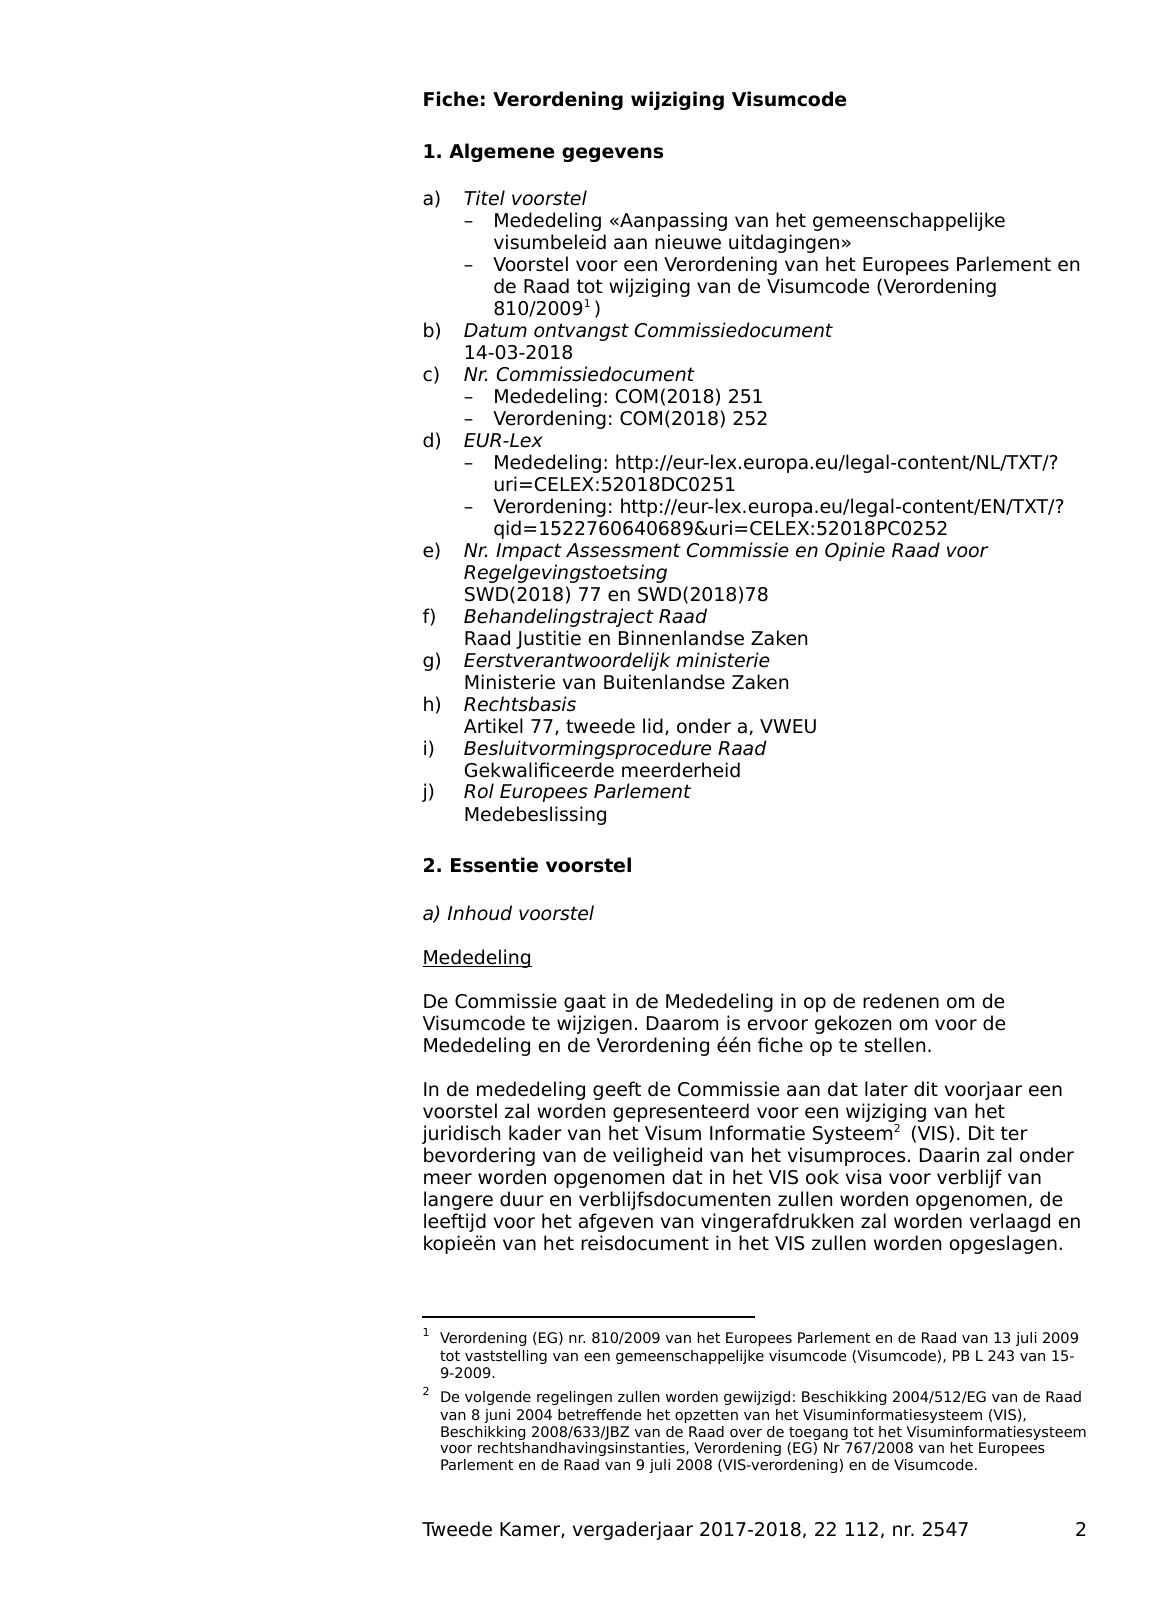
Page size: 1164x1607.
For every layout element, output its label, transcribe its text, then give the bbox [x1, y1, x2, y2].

text d) EUR-Lex [422, 430, 1087, 452]
text In de mededeling geeft de Commissie aan dat later dit voorjaar een voorstel zal worden gepresenteerd voor een wijziging van het juridisch kader van het Visum Informatie Systeem (VIS). Dit ter bevordering van de veiligheid van het visumproces. Daarin zal onder meer worden opgenomen dat in het VIS ook visa voor verblijf van langere duur en verblijfsdocumenten zullen worden opgenomen, de leeftijd voor het afgeven van vingerafdrukken zal worden verlaagd en kopieën van het reisdocument in het VIS zullen worden opgeslagen. [422, 1079, 1087, 1255]
text Verordening (EG) nr. 810/2009 van het Europees Parlement en de Raad van 13 juli 2009 tot vaststelling van een gemeenschappelijke visumcode (Visumcode), PB L 243 van 15-9-2009. [422, 1326, 1087, 1382]
text g) Eerstverantwoordelijk ministerie [422, 649, 1087, 672]
text j) Rol Europees Parlement [422, 781, 1087, 803]
text Gekwalificeerde meerderheid [464, 759, 1087, 781]
text b) Datum ontvangst Commissiedocument [422, 320, 1087, 342]
text a) Titel voorstel [422, 188, 1087, 210]
text – Verordening: http://eur-lex.europa.eu/legal-content/EN/TXT/?qid=1522760640689&uri=CELEX:52018PC0252 [464, 496, 1087, 540]
text De Commissie gaat in de Mededeling in op de redenen om de Visumcode te wijzigen. Daarom is ervoor gekozen om voor de Mededeling en de Verordening één fiche op te stellen. [422, 991, 1087, 1057]
subtitle 2. Essentie voorstel [422, 855, 1087, 877]
text Artikel 77, tweede lid, onder a, VWEU [464, 716, 1087, 737]
text Raad Justitie en Binnenlandse Zaken [464, 628, 1087, 649]
subtitle Mededeling [422, 947, 1087, 968]
text – Mededeling «Aanpassing van het gemeenschappelijke visumbeleid aan nieuwe uitdagingen» [464, 210, 1087, 254]
subtitle a) Inhoud voorstel [422, 902, 1087, 924]
text De volgende regelingen zullen worden gewijzigd: Beschikking 2004/512/EG van de Raad van 8 juni 2004 betreffende het opzetten van het Visuminformatiesysteem (VIS), Beschikking 2008/633/JBZ van de Raad over de toegang tot het Visuminformatiesysteem voor rechtshandhavingsinstanties, Verordening (EG) Nr 767/2008 van het Europees Parlement en de Raad van 9 juli 2008 (VIS-verordening) en de Visumcode. [422, 1385, 1087, 1474]
text f) Behandelingstraject Raad [422, 606, 1087, 628]
text c) Nr. Commissiedocument [422, 364, 1087, 386]
subtitle Fiche: Verordening wijziging Visumcode [422, 89, 1087, 111]
subtitle 1. Algemene gegevens [422, 141, 1087, 163]
text Ministerie van Buitenlandse Zaken [464, 672, 1087, 693]
text 14-03-2018 [464, 342, 1087, 364]
text – Voorstel voor een Verordening van het Europees Parlement en de Raad tot wijziging van de Visumcode (Verordening 810/2009) [464, 254, 1087, 320]
text – Mededeling: COM(2018) 251 [464, 386, 1087, 408]
text – Verordening: COM(2018) 252 [464, 408, 1087, 430]
text Medebeslissing [464, 803, 1087, 825]
text – Mededeling: http://eur-lex.europa.eu/legal-content/NL/TXT/?uri=CELEX:52018DC0251 [464, 452, 1087, 496]
text h) Rechtsbasis [422, 693, 1087, 716]
text e) Nr. Impact Assessment Commissie en Opinie Raad voor Regelgevingstoetsing [422, 540, 1087, 584]
text i) Besluitvormingsprocedure Raad [422, 737, 1087, 759]
text SWD(2018) 77 en SWD(2018)78 [464, 584, 1087, 606]
